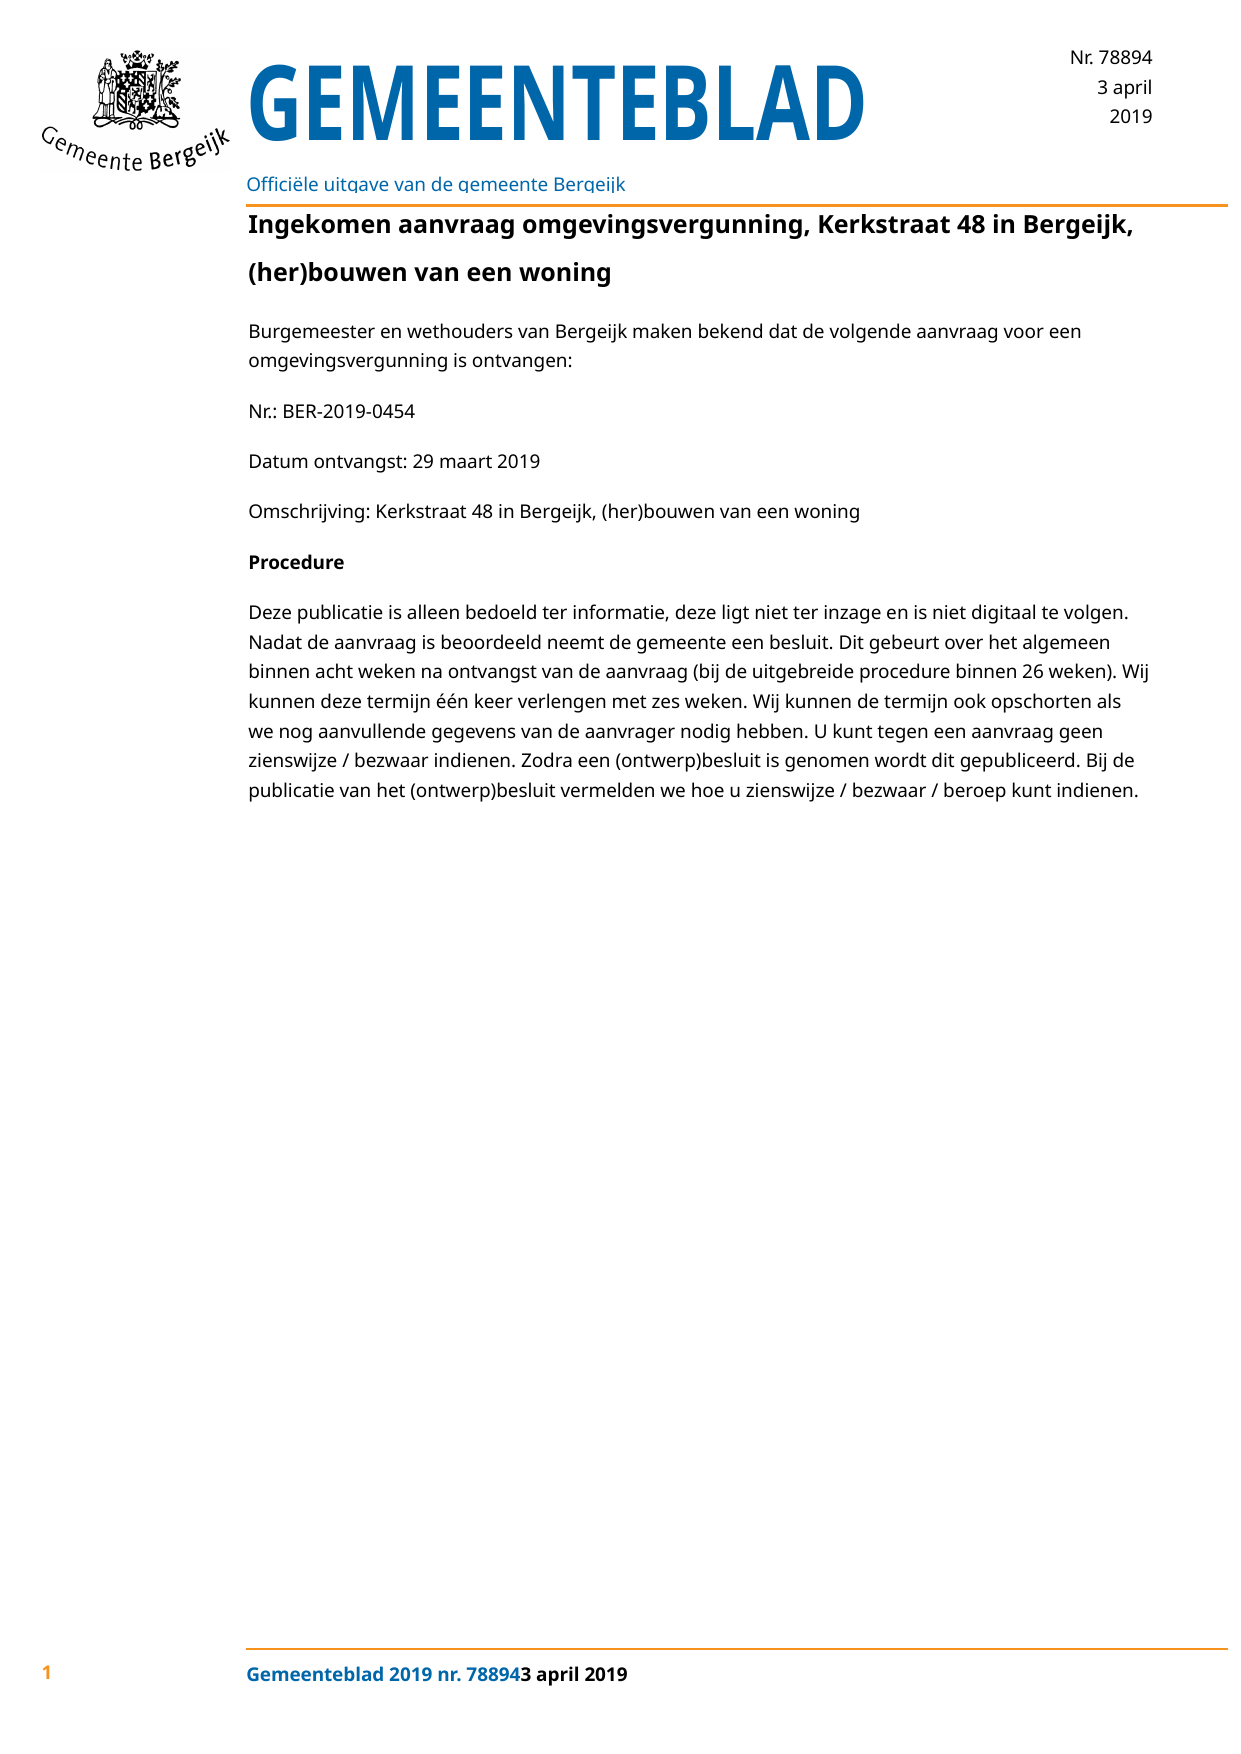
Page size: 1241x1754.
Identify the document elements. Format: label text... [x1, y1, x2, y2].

text Deze publicatie is alleen bedoeld ter informatie, deze ligt niet ter inzage en is niet digitaal te volgen. Nadat de aanvraag is beoordeeld neemt de gemeente een besluit. Dit gebeurt over het algemeen binnen acht weken na ontvangst van de aanvraag (bij de uitgebreide procedure binnen 26 weken). Wij kunnen deze termijn één keer verlengen met zes weken. Wij kunnen de termijn ook opschorten als we nog aanvullende gegevens van de aanvrager nodig hebben. U kunt tegen een aanvraag geen zienswijze / bezwaar indienen. Zodra een (ontwerp)besluit is genomen wordt dit gepubliceerd. Bij de publicatie van het (ontwerp)besluit vermelden we hoe u zienswijze / bezwaar / beroep kunt indienen. [248, 599, 1152, 803]
text Datum ontvangst: 29 maart 2019 [248, 448, 1152, 474]
picture [41, 47, 231, 172]
text Burgemeester en wethouders van Bergeijk maken bekend dat de volgende aanvraag voor een omgevingsvergunning is ontvangen: [248, 318, 1152, 373]
text Omschrijving: Kerkstraat 48 in Bergeijk, (her)bouwen van een woning [248, 499, 1152, 524]
text Procedure [248, 549, 1152, 575]
text Ingekomen aanvraag omgevingsvergunning, Kerkstraat 48 in Bergeijk, (her)bouwen van een woning [248, 207, 1152, 288]
text Nr.: BER-2019-0454 [248, 398, 1152, 424]
